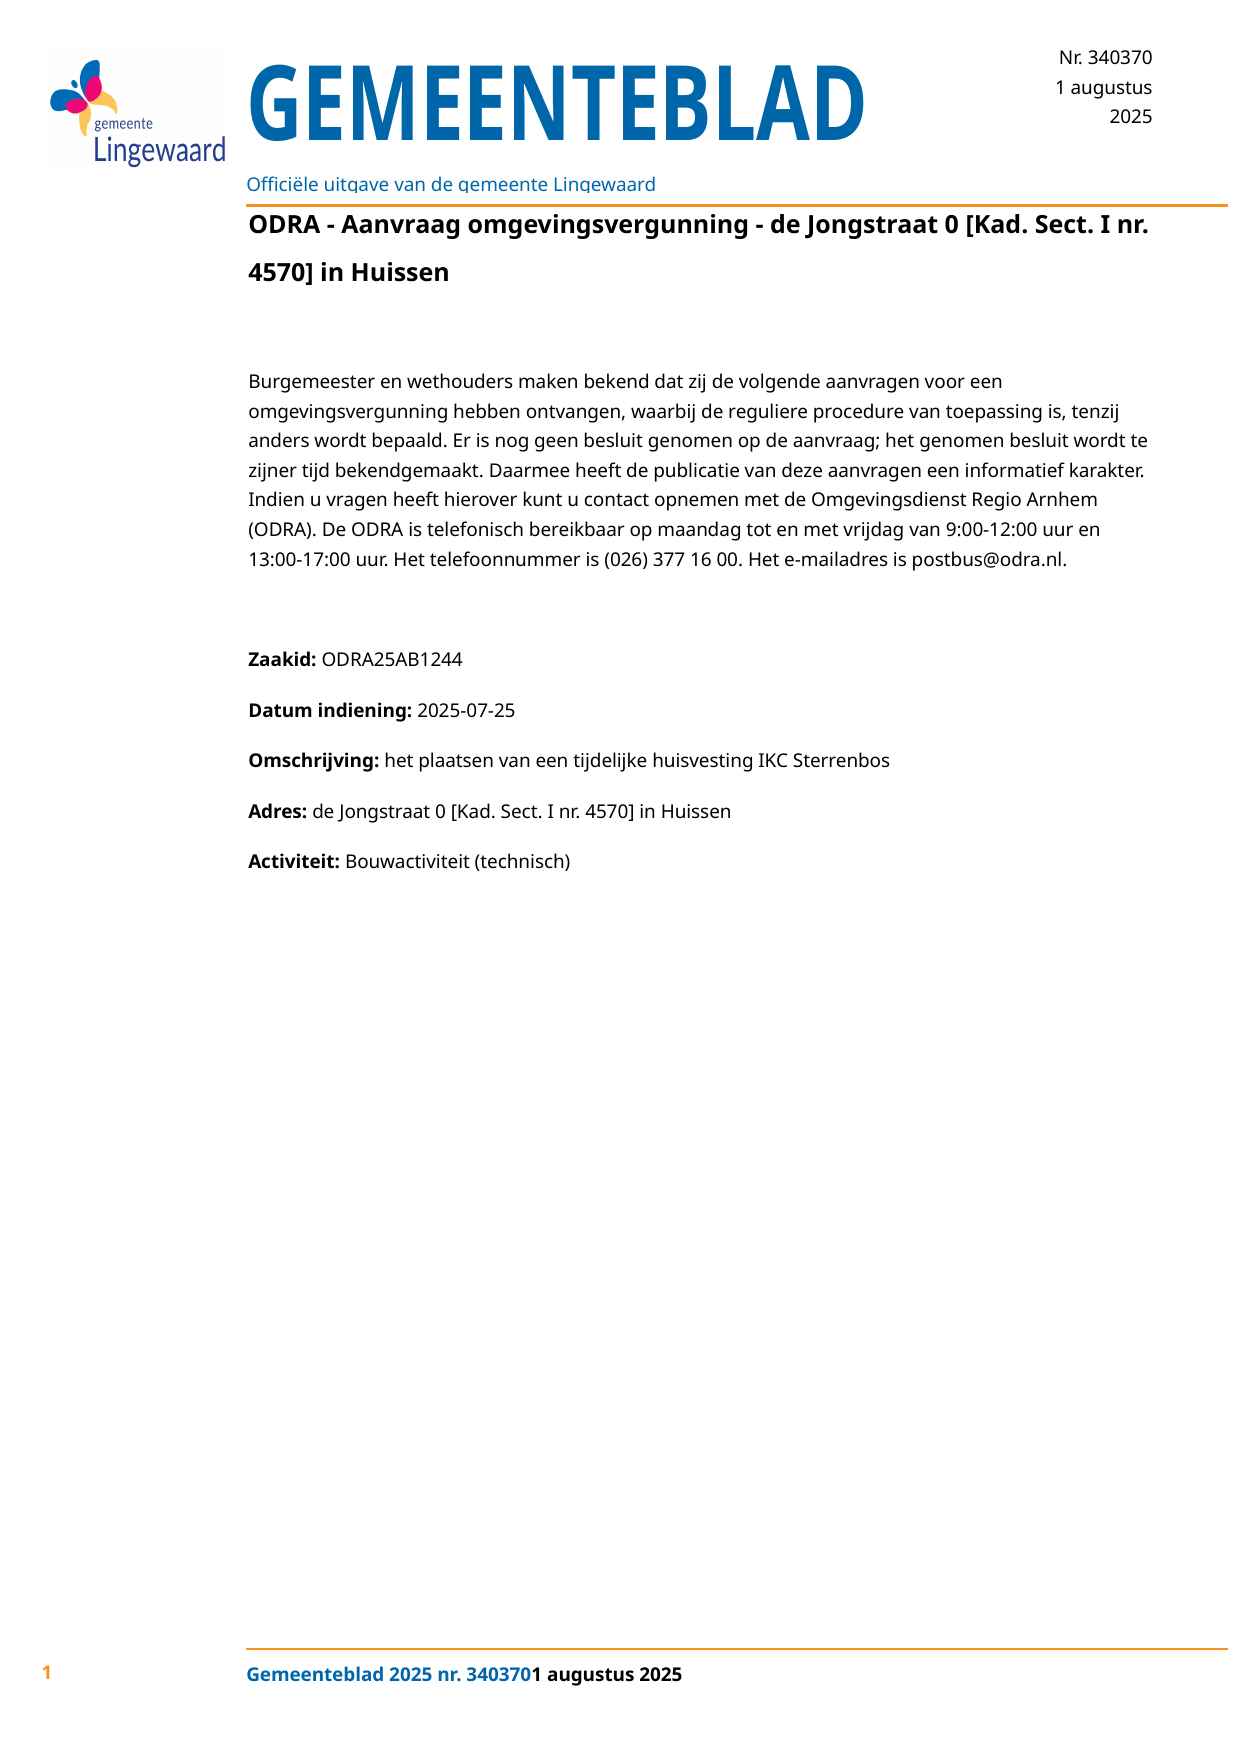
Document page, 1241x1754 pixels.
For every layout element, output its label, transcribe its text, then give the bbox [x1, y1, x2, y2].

text ODRA - Aanvraag omgevingsvergunning - de Jongstraat 0 [Kad. Sect. I nr. 4570] in Huissen [248, 207, 1152, 288]
text Burgemeester en wethouders maken bekend dat zij de volgende aanvragen voor een omgevingsvergunning hebben ontvangen, waarbij de reguliere procedure van toepassing is, tenzij anders wordt bepaald. Er is nog geen besluit genomen op de aanvraag; het genomen besluit wordt te zijner tijd bekendgemaakt. Daarmee heeft de publicatie van deze aanvragen een informatief karakter. Indien u vragen heeft hierover kunt u contact opnemen met de Omgevingsdienst Regio Arnhem (ODRA). De ODRA is telefonisch bereikbaar op maandag tot en met vrijdag van 9:00-12:00 uur en 13:00-17:00 uur. Het telefoonnummer is (026) 377 16 00. Het e-mailadres is postbus@odra.nl. [248, 368, 1152, 572]
picture [41, 47, 231, 172]
text Activiteit: Bouwactiviteit (technisch) [248, 848, 1152, 874]
text Omschrijving: het plaatsen van een tijdelijke huisvesting IKC Sterrenbos [248, 747, 1152, 773]
text Adres: de Jongstraat 0 [Kad. Sect. I nr. 4570] in Huissen [248, 798, 1152, 824]
text Datum indiening: 2025-07-25 [248, 697, 1152, 723]
text Zaakid: ODRA25AB1244 [248, 647, 1152, 672]
